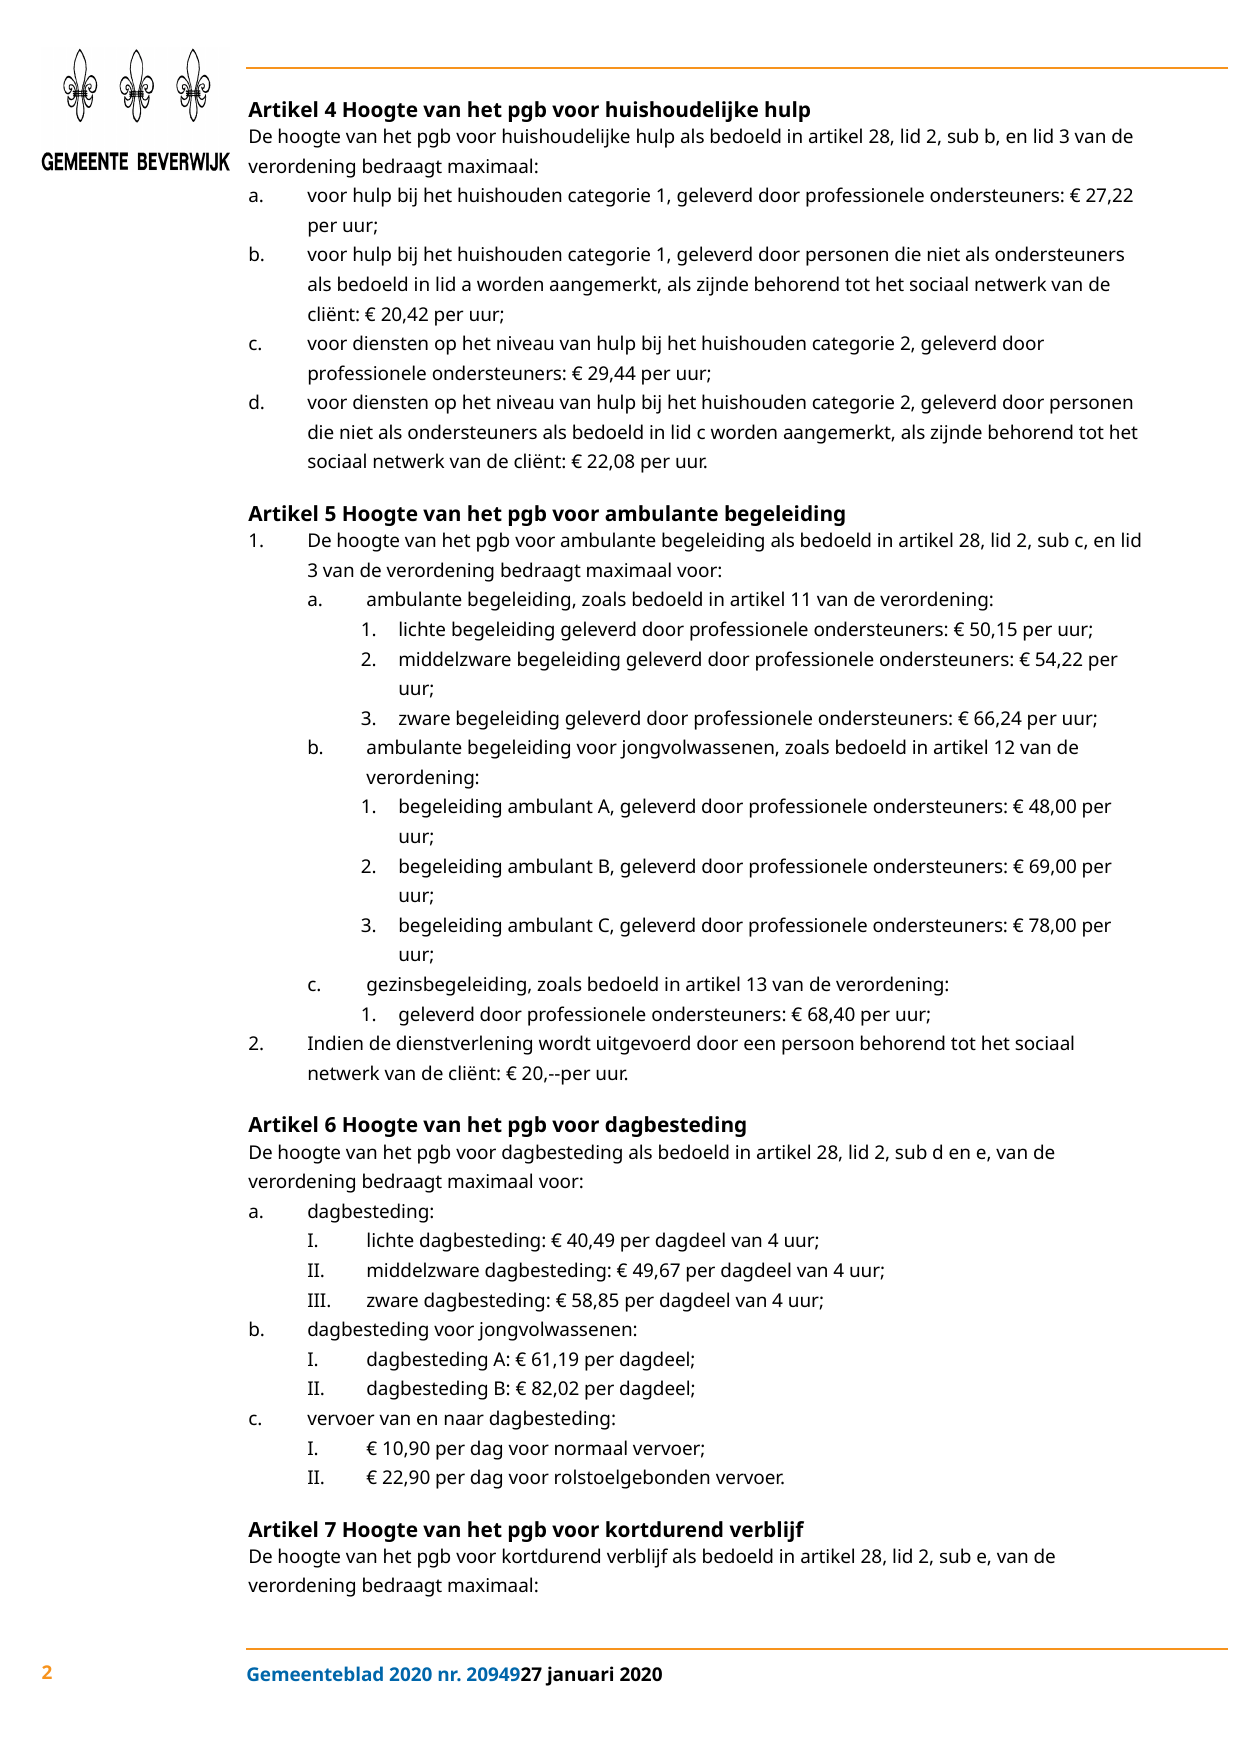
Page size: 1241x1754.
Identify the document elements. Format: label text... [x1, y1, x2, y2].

list begeleiding ambulant B, geleverd door professionele ondersteuners: € 69,00 per uur; [361, 853, 1152, 908]
list begeleiding ambulant C, geleverd door professionele ondersteuners: € 78,00 per uur; [361, 912, 1152, 967]
picture [41, 47, 231, 172]
list voor hulp bij het huishouden categorie 1, geleverd door personen die niet als ondersteuners als bedoeld in lid a worden aangemerkt, als zijnde behorend tot het sociaal netwerk van de cliënt: € 20,42 per uur; [248, 242, 1152, 326]
text De hoogte van het pgb voor kortdurend verblijf als bedoeld in artikel 28, lid 2, sub e, van de verordening bedraagt maximaal: [248, 1543, 1152, 1598]
text De hoogte van het pgb voor huishoudelijke hulp als bedoeld in artikel 28, lid 2, sub b, en lid 3 van de verordening bedraagt maximaal: [248, 123, 1152, 178]
text De hoogte van het pgb voor dagbesteding als bedoeld in artikel 28, lid 2, sub d en e, van de verordening bedraagt maximaal voor: [248, 1139, 1152, 1194]
list dagbesteding voor jongvolwassenen: [248, 1316, 1152, 1342]
list voor hulp bij het huishouden categorie 1, geleverd door professionele ondersteuners: € 27,22 per uur; [248, 182, 1152, 238]
list dagbesteding B: € 82,02 per dagdeel; [307, 1376, 1152, 1401]
list dagbesteding: [248, 1198, 1152, 1224]
text Artikel 7 Hoogte van het pgb voor kortdurend verblijf [248, 1515, 1152, 1543]
list ambulante begeleiding, zoals bedoeld in artikel 11 van de verordening: [307, 587, 1152, 612]
list dagbesteding A: € 61,19 per dagdeel; [307, 1346, 1152, 1372]
list € 10,90 per dag voor normaal vervoer; [307, 1435, 1152, 1460]
list voor diensten op het niveau van hulp bij het huishouden categorie 2, geleverd door personen die niet als ondersteuners als bedoeld in lid c worden aangemerkt, als zijnde behorend tot het sociaal netwerk van de cliënt: € 22,08 per uur. [248, 389, 1152, 474]
list lichte begeleiding geleverd door professionele ondersteuners: € 50,15 per uur; [361, 616, 1152, 642]
list vervoer van en naar dagbesteding: [248, 1405, 1152, 1431]
list € 22,90 per dag voor rolstoelgebonden vervoer. [307, 1464, 1152, 1490]
list ambulante begeleiding voor jongvolwassenen, zoals bedoeld in artikel 12 van de verordening: [307, 734, 1152, 790]
text Artikel 6 Hoogte van het pgb voor dagbesteding [248, 1110, 1152, 1139]
list begeleiding ambulant A, geleverd door professionele ondersteuners: € 48,00 per uur; [361, 794, 1152, 849]
text Artikel 5 Hoogte van het pgb voor ambulante begeleiding [248, 499, 1152, 527]
list lichte dagbesteding: € 40,49 per dagdeel van 4 uur; [307, 1228, 1152, 1253]
list zware dagbesteding: € 58,85 per dagdeel van 4 uur; [307, 1287, 1152, 1312]
list voor diensten op het niveau van hulp bij het huishouden categorie 2, geleverd door professionele ondersteuners: € 29,44 per uur; [248, 330, 1152, 386]
list gezinsbegeleiding, zoals bedoeld in artikel 13 van de verordening: [307, 971, 1152, 997]
list middelzware begeleiding geleverd door professionele ondersteuners: € 54,22 per uur; [361, 646, 1152, 701]
text Artikel 4 Hoogte van het pgb voor huishoudelijke hulp [248, 95, 1152, 123]
list middelzware dagbesteding: € 49,67 per dagdeel van 4 uur; [307, 1257, 1152, 1283]
list De hoogte van het pgb voor ambulante begeleiding als bedoeld in artikel 28, lid 2, sub c, en lid 3 van de verordening bedraagt maximaal voor: [248, 527, 1152, 583]
list zware begeleiding geleverd door professionele ondersteuners: € 66,24 per uur; [361, 705, 1152, 731]
list geleverd door professionele ondersteuners: € 68,40 per uur; [361, 1001, 1152, 1027]
list Indien de dienstverlening wordt uitgevoerd door een persoon behorend tot het sociaal netwerk van de cliënt: € 20,--per uur. [248, 1030, 1152, 1086]
